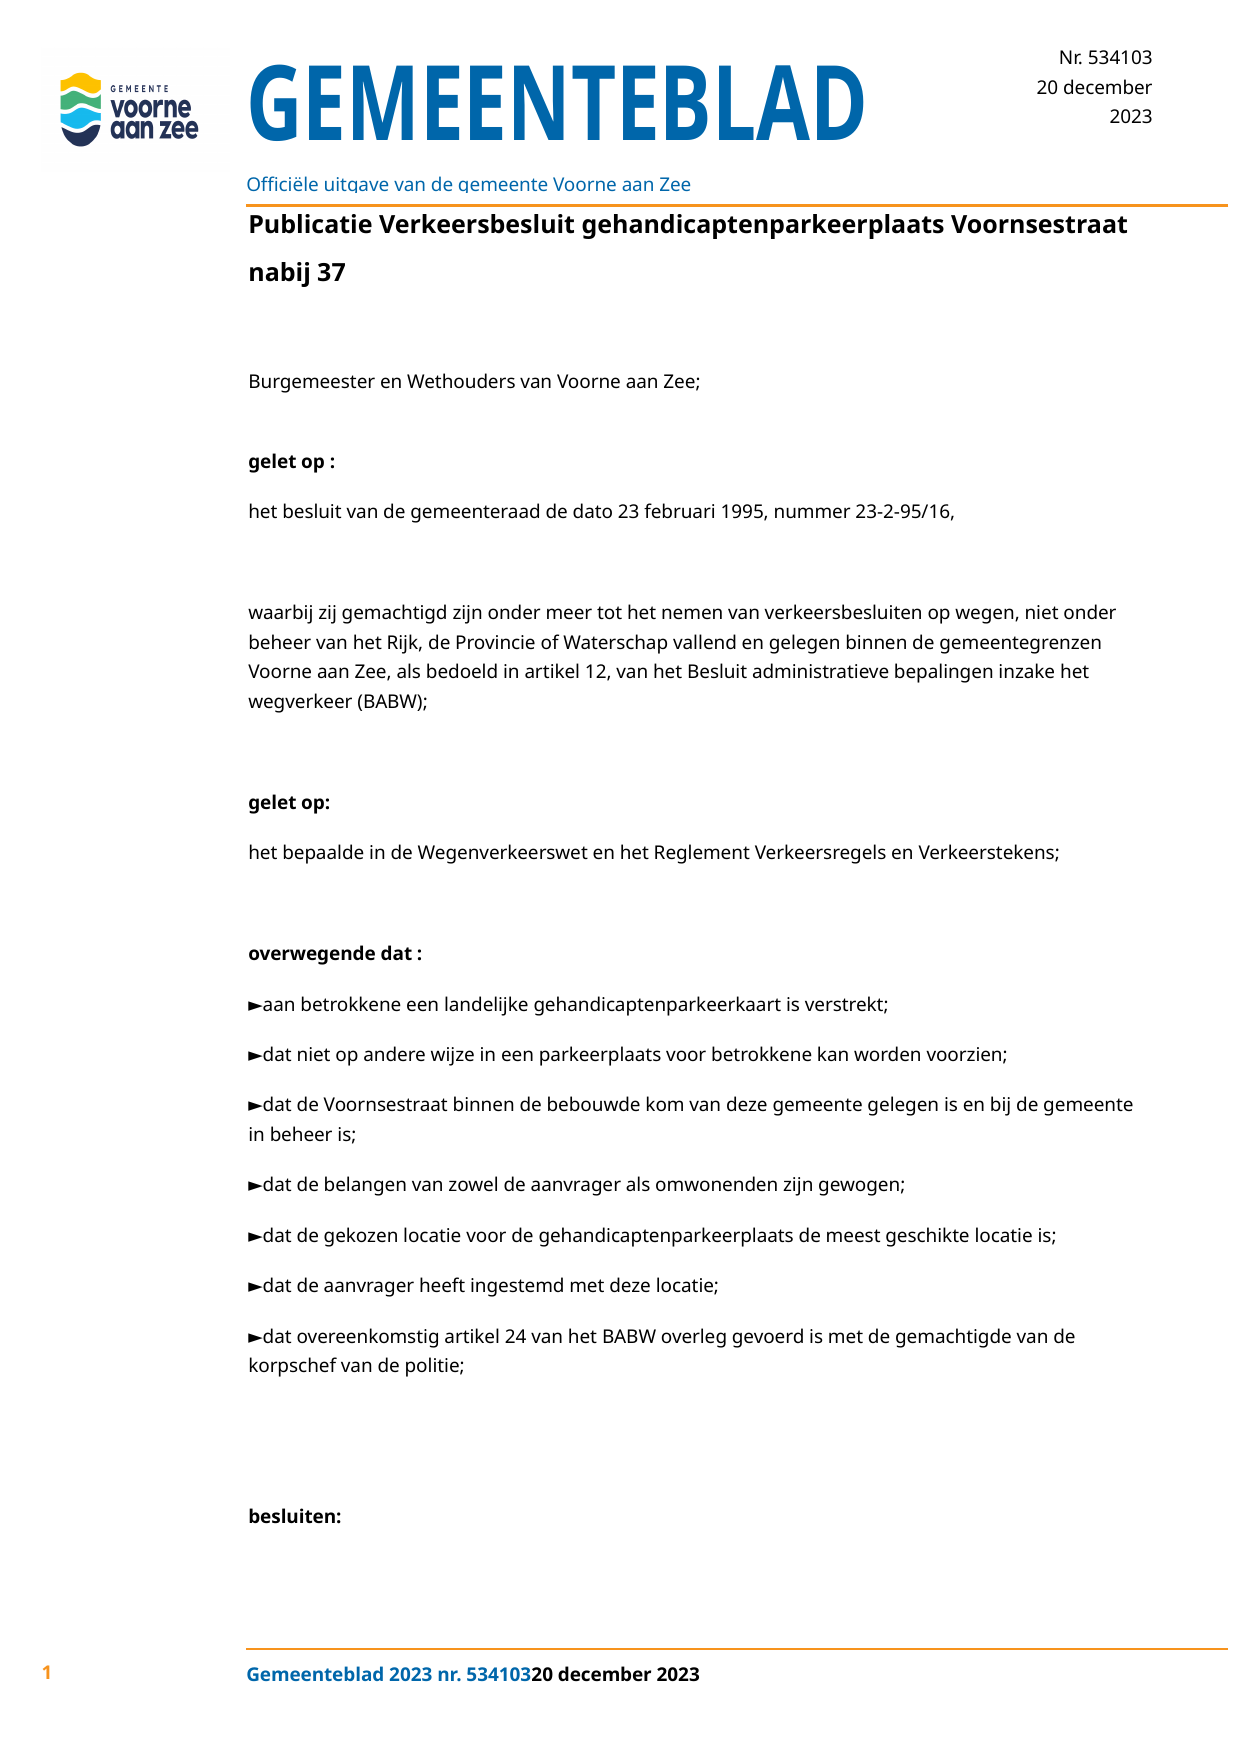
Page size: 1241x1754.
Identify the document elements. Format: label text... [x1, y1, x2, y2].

text ►dat de Voornsestraat binnen de bebouwde kom van deze gemeente gelegen is en bij de gemeente in beheer is; [248, 1092, 1152, 1147]
text het besluit van de gemeenteraad de dato 23 februari 1995, nummer 23-2-95/16, [248, 499, 1152, 524]
text gelet op : [248, 448, 1152, 474]
text gelet op: [248, 789, 1152, 815]
text ►dat overeenkomstig artikel 24 van het BABW overleg gevoerd is met de gemachtigde van de korpschef van de politie; [248, 1323, 1152, 1378]
text besluiten: [248, 1504, 1152, 1529]
text ►dat niet op andere wijze in een parkeerplaats voor betrokkene kan worden voorzien; [248, 1041, 1152, 1067]
text Burgemeester en Wethouders van Voorne aan Zee; [248, 368, 1152, 394]
text ►aan betrokkene een landelijke gehandicaptenparkeerkaart is verstrekt; [248, 991, 1152, 1016]
text ►dat de belangen van zowel de aanvrager als omwonenden zijn gewogen; [248, 1172, 1152, 1197]
text overwegende dat : [248, 940, 1152, 966]
text ►dat de aanvrager heeft ingestemd met deze locatie; [248, 1272, 1152, 1298]
text het bepaalde in de Wegenverkeerswet en het Reglement Verkeersregels en Verkeerstekens; [248, 839, 1152, 865]
text ►dat de gekozen locatie voor de gehandicaptenparkeerplaats de meest geschikte locatie is; [248, 1222, 1152, 1248]
text waarbij zij gemachtigd zijn onder meer tot het nemen van verkeersbesluiten op wegen, niet onder beheer van het Rijk, de Provincie of Waterschap vallend en gelegen binnen de gemeentegrenzen Voorne aan Zee, als bedoeld in artikel 12, van het Besluit administratieve bepalingen inzake het wegverkeer (BABW); [248, 599, 1152, 714]
text Publicatie Verkeersbesluit gehandicaptenparkeerplaats Voornsestraat nabij 37 [248, 207, 1152, 288]
picture [41, 47, 231, 172]
